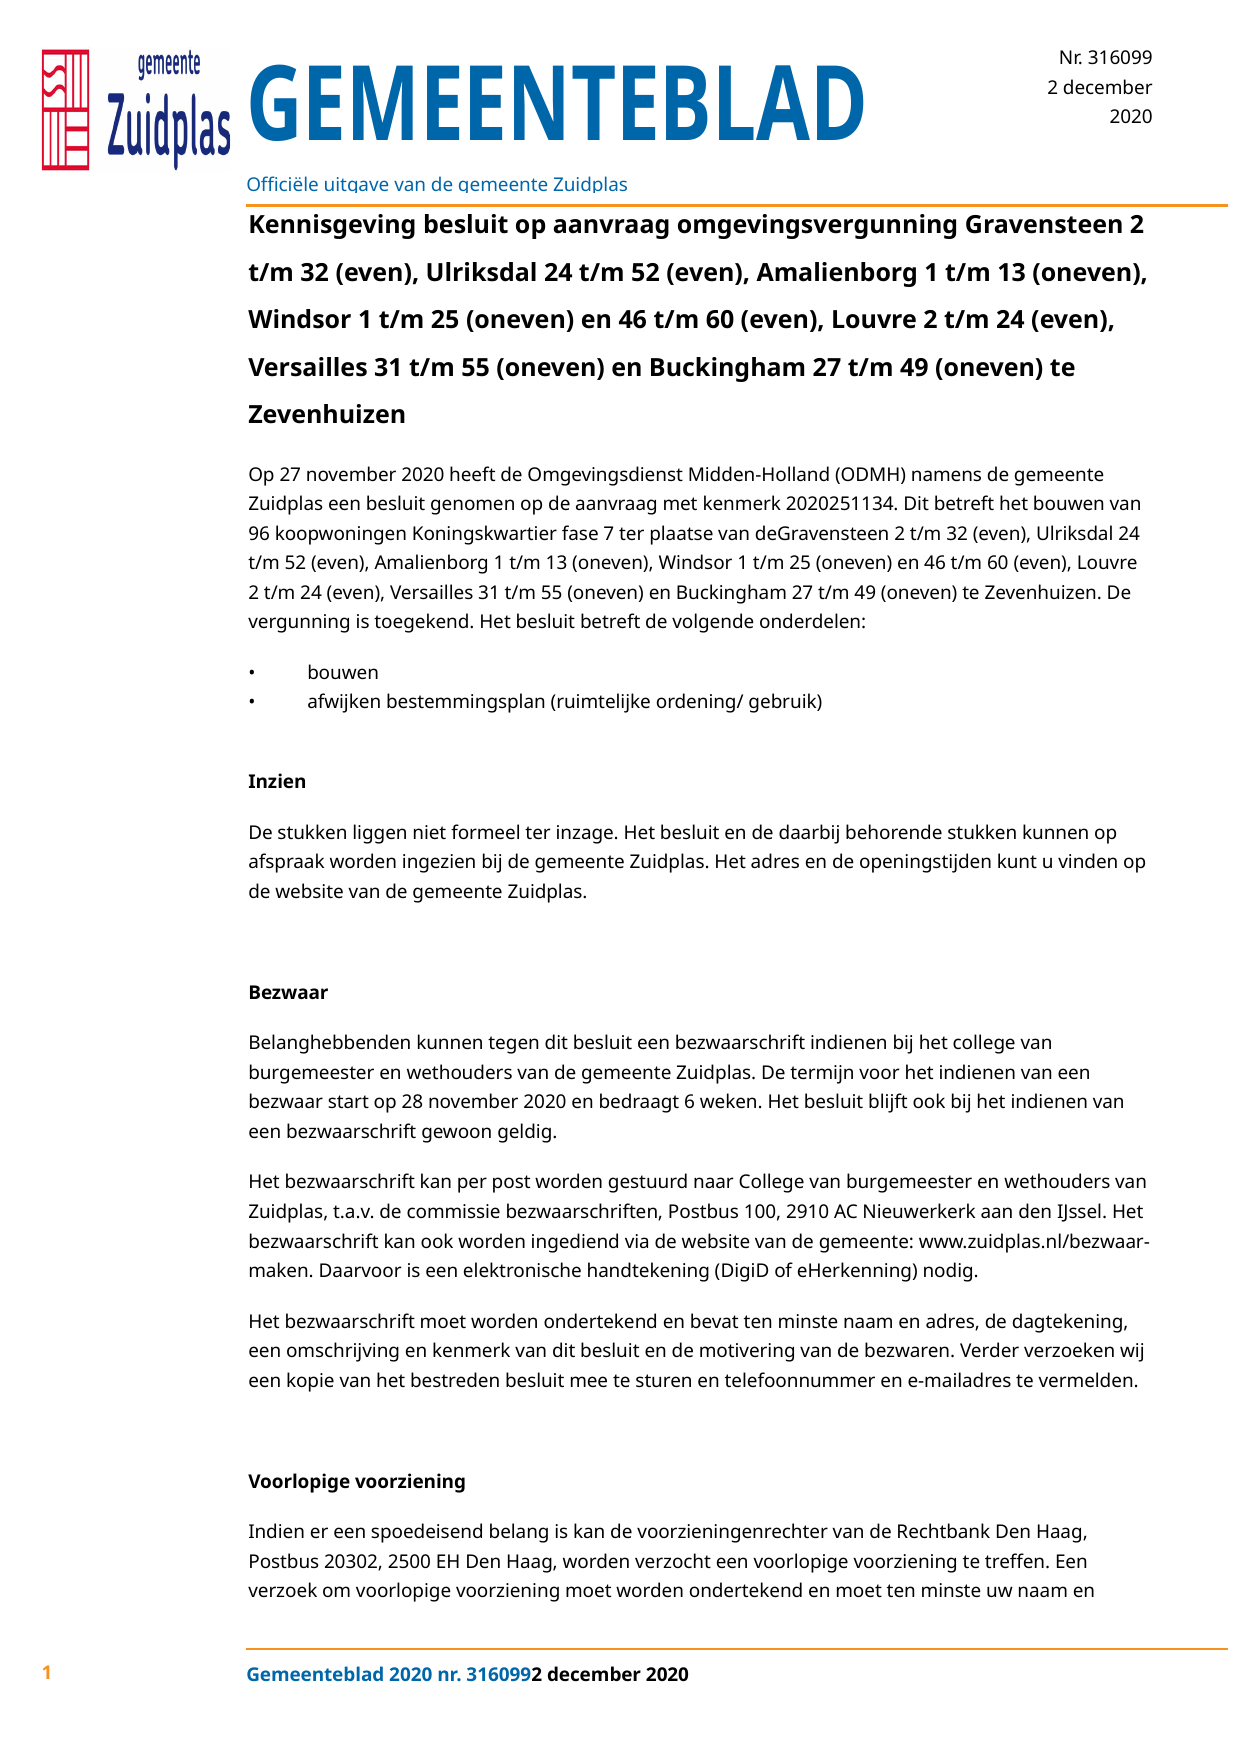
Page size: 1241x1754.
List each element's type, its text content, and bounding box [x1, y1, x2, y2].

text Belanghebbenden kunnen tegen dit besluit een bezwaarschrift indienen bij het college van burgemeester en wethouders van de gemeente Zuidplas. De termijn voor het indienen van een bezwaar start op 28 november 2020 en bedraagt 6 weken. Het besluit blijft ook bij het indienen van een bezwaarschrift gewoon geldig. [248, 1029, 1152, 1144]
text Op 27 november 2020 heeft de Omgevingsdienst Midden-Holland (ODMH) namens de gemeente Zuidplas een besluit genomen op de aanvraag met kenmerk 2020251134. Dit betreft het bouwen van 96 koopwoningen Koningskwartier fase 7 ter plaatse van deGravensteen 2 t/m 32 (even), Ulriksdal 24 t/m 52 (even), Amalienborg 1 t/m 13 (oneven), Windsor 1 t/m 25 (oneven) en 46 t/m 60 (even), Louvre 2 t/m 24 (even), Versailles 31 t/m 55 (oneven) en Buckingham 27 t/m 49 (oneven) te Zevenhuizen. De vergunning is toegekend. Het besluit betreft de volgende onderdelen: [248, 461, 1152, 634]
text De stukken liggen niet formeel ter inzage. Het besluit en de daarbij behorende stukken kunnen op afspraak worden ingezien bij de gemeente Zuidplas. Het adres en de openingstijden kunt u vinden op de website van de gemeente Zuidplas. [248, 819, 1152, 904]
text Inzien [248, 769, 1152, 794]
list bouwen [248, 659, 1152, 685]
picture [41, 47, 231, 172]
text Het bezwaarschrift kan per post worden gestuurd naar College van burgemeester en wethouders van Zuidplas, t.a.v. de commissie bezwaarschriften, Postbus 100, 2910 AC Nieuwerkerk aan den IJssel. Het bezwaarschrift kan ook worden ingediend via de website van de gemeente: www.zuidplas.nl/bezwaar-maken. Daarvoor is een elektronische handtekening (DigiD of eHerkenning) nodig. [248, 1169, 1152, 1283]
text Voorlopige voorziening [248, 1468, 1152, 1493]
text Indien er een spoedeisend belang is kan de voorzieningenrechter van de Rechtbank Den Haag, Postbus 20302, 2500 EH Den Haag, worden verzocht een voorlopige voorziening te treffen. Een verzoek om voorlopige voorziening moet worden ondertekend en moet ten minste uw naam en [248, 1518, 1152, 1603]
text Kennisgeving besluit op aanvraag omgevingsvergunning Gravensteen 2 t/m 32 (even), Ulriksdal 24 t/m 52 (even), Amalienborg 1 t/m 13 (oneven), Windsor 1 t/m 25 (oneven) en 46 t/m 60 (even), Louvre 2 t/m 24 (even), Versailles 31 t/m 55 (oneven) en Buckingham 27 t/m 49 (oneven) te Zevenhuizen [248, 207, 1152, 431]
text Bezwaar [248, 979, 1152, 1005]
text Het bezwaarschrift moet worden ondertekend en bevat ten minste naam en adres, de dagtekening, een omschrijving en kenmerk van dit besluit en de motivering van de bezwaren. Verder verzoeken wij een kopie van het bestreden besluit mee te sturen en telefoonnummer en e-mailadres te vermelden. [248, 1308, 1152, 1393]
list afwijken bestemmingsplan (ruimtelijke ordening/ gebruik) [248, 689, 1152, 714]
